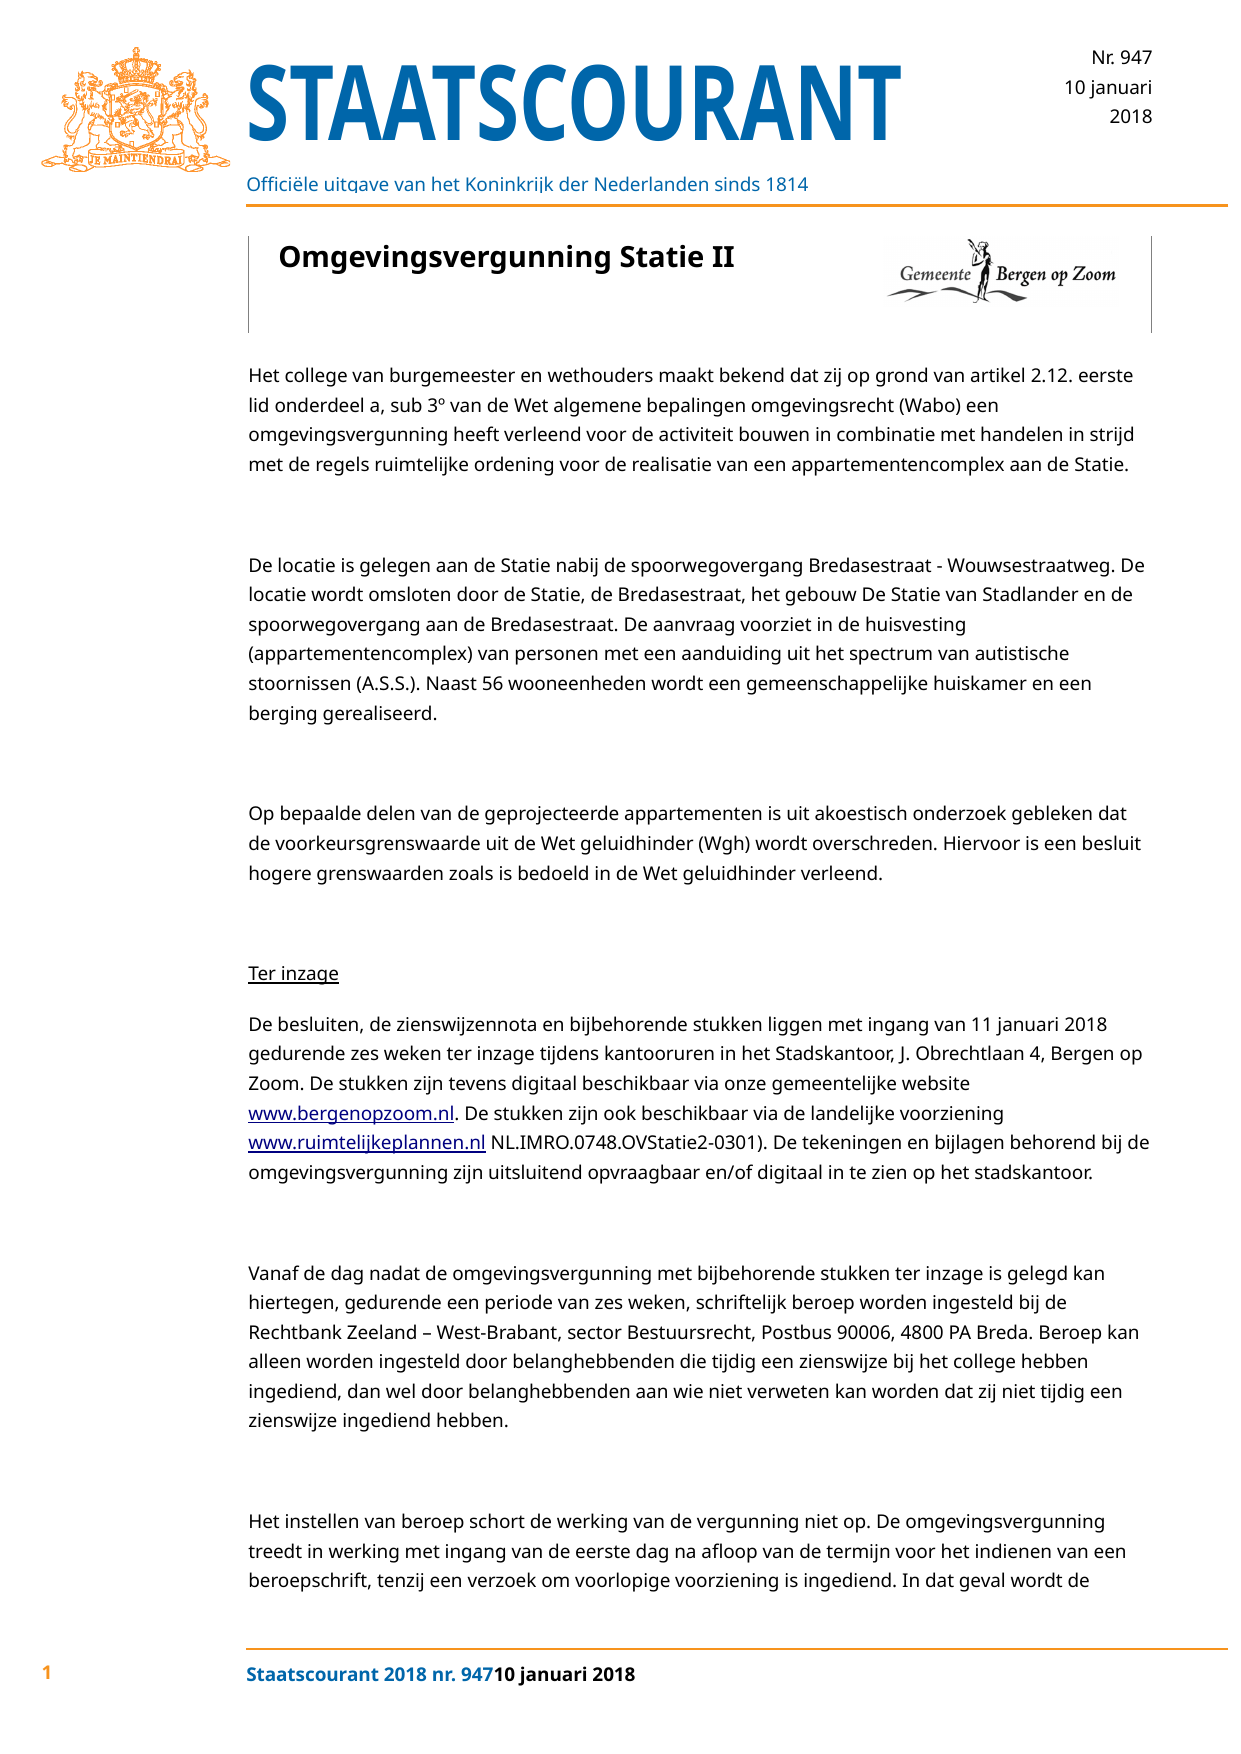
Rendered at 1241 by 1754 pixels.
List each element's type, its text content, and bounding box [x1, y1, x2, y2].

text De locatie is gelegen aan de Statie nabij de spoorwegovergang Bredasestraat - Wouwsestraatweg. De locatie wordt omsloten door de Statie, de Bredasestraat, het gebouw De Statie van Stadlander en de spoorwegovergang aan de Bredasestraat. De aanvraag voorziet in de huisvesting (appartementencomplex) van personen met een aanduiding uit het spectrum van autistische stoornissen (A.S.S.). Naast 56 wooneenheden wordt een gemeenschappelijke huiskamer en een berging gerealiseerd. [248, 552, 1152, 726]
text Het college van burgemeester en wethouders maakt bekend dat zij op grond van artikel 2.12. eerste lid onderdeel a, sub 3º van de Wet algemene bepalingen omgevingsrecht (Wabo) een omgevingsvergunning heeft verleend voor de activiteit bouwen in combinatie met handelen in strijd met de regels ruimtelijke ordening voor de realisatie van een appartementencomplex aan de Statie. [248, 362, 1152, 477]
text Op bepaalde delen van de geprojecteerde appartementen is uit akoestisch onderzoek gebleken dat de voorkeursgrenswaarde uit de Wet geluidhinder (Wgh) wordt overschreden. Hiervoor is een besluit hogere grenswaarden zoals is bedoeld in de Wet geluidhinder verleend. [248, 801, 1152, 886]
text De besluiten, de zienswijzennota en bijbehorende stukken liggen met ingang van 11 januari 2018 gedurende zes weken ter inzage tijdens kantooruren in het Stadskantoor, J. Obrechtlaan 4, Bergen op Zoom. De stukken zijn tevens digitaal beschikbaar via onze gemeentelijke website www.bergenopzoom.nl. De stukken zijn ook beschikbaar via de landelijke voorziening www.ruimtelijkeplannen.nl NL.IMRO.0748.OVStatie2-0301). De tekeningen en bijlagen behorend bij de omgevingsvergunning zijn uitsluitend opvraagbaar en/of digitaal in te zien op het stadskantoor. [248, 1011, 1152, 1185]
text Het instellen van beroep schort de werking van de vergunning niet op. De omgevingsvergunning treedt in werking met ingang van de eerste dag na afloop van de termijn voor het indienen van een beroepschrift, tenzij een verzoek om voorlopige voorziening is ingediend. In dat geval wordt de [248, 1508, 1152, 1593]
text Ter inzage [248, 961, 1152, 986]
table_header Omgevingsvergunning Statie II [249, 236, 850, 333]
table_header [850, 236, 1151, 333]
picture [882, 236, 1119, 307]
picture [41, 47, 231, 172]
text Vanaf de dag nadat de omgevingsvergunning met bijbehorende stukken ter inzage is gelegd kan hiertegen, gedurende een periode van zes weken, schriftelijk beroep worden ingesteld bij de Rechtbank Zeeland – West-Brabant, sector Bestuursrecht, Postbus 90006, 4800 PA Breda. Beroep kan alleen worden ingesteld door belanghebbenden die tijdig een zienswijze bij het college hebben ingediend, dan wel door belanghebbenden aan wie niet verweten kan worden dat zij niet tijdig een zienswijze ingediend hebben. [248, 1260, 1152, 1433]
